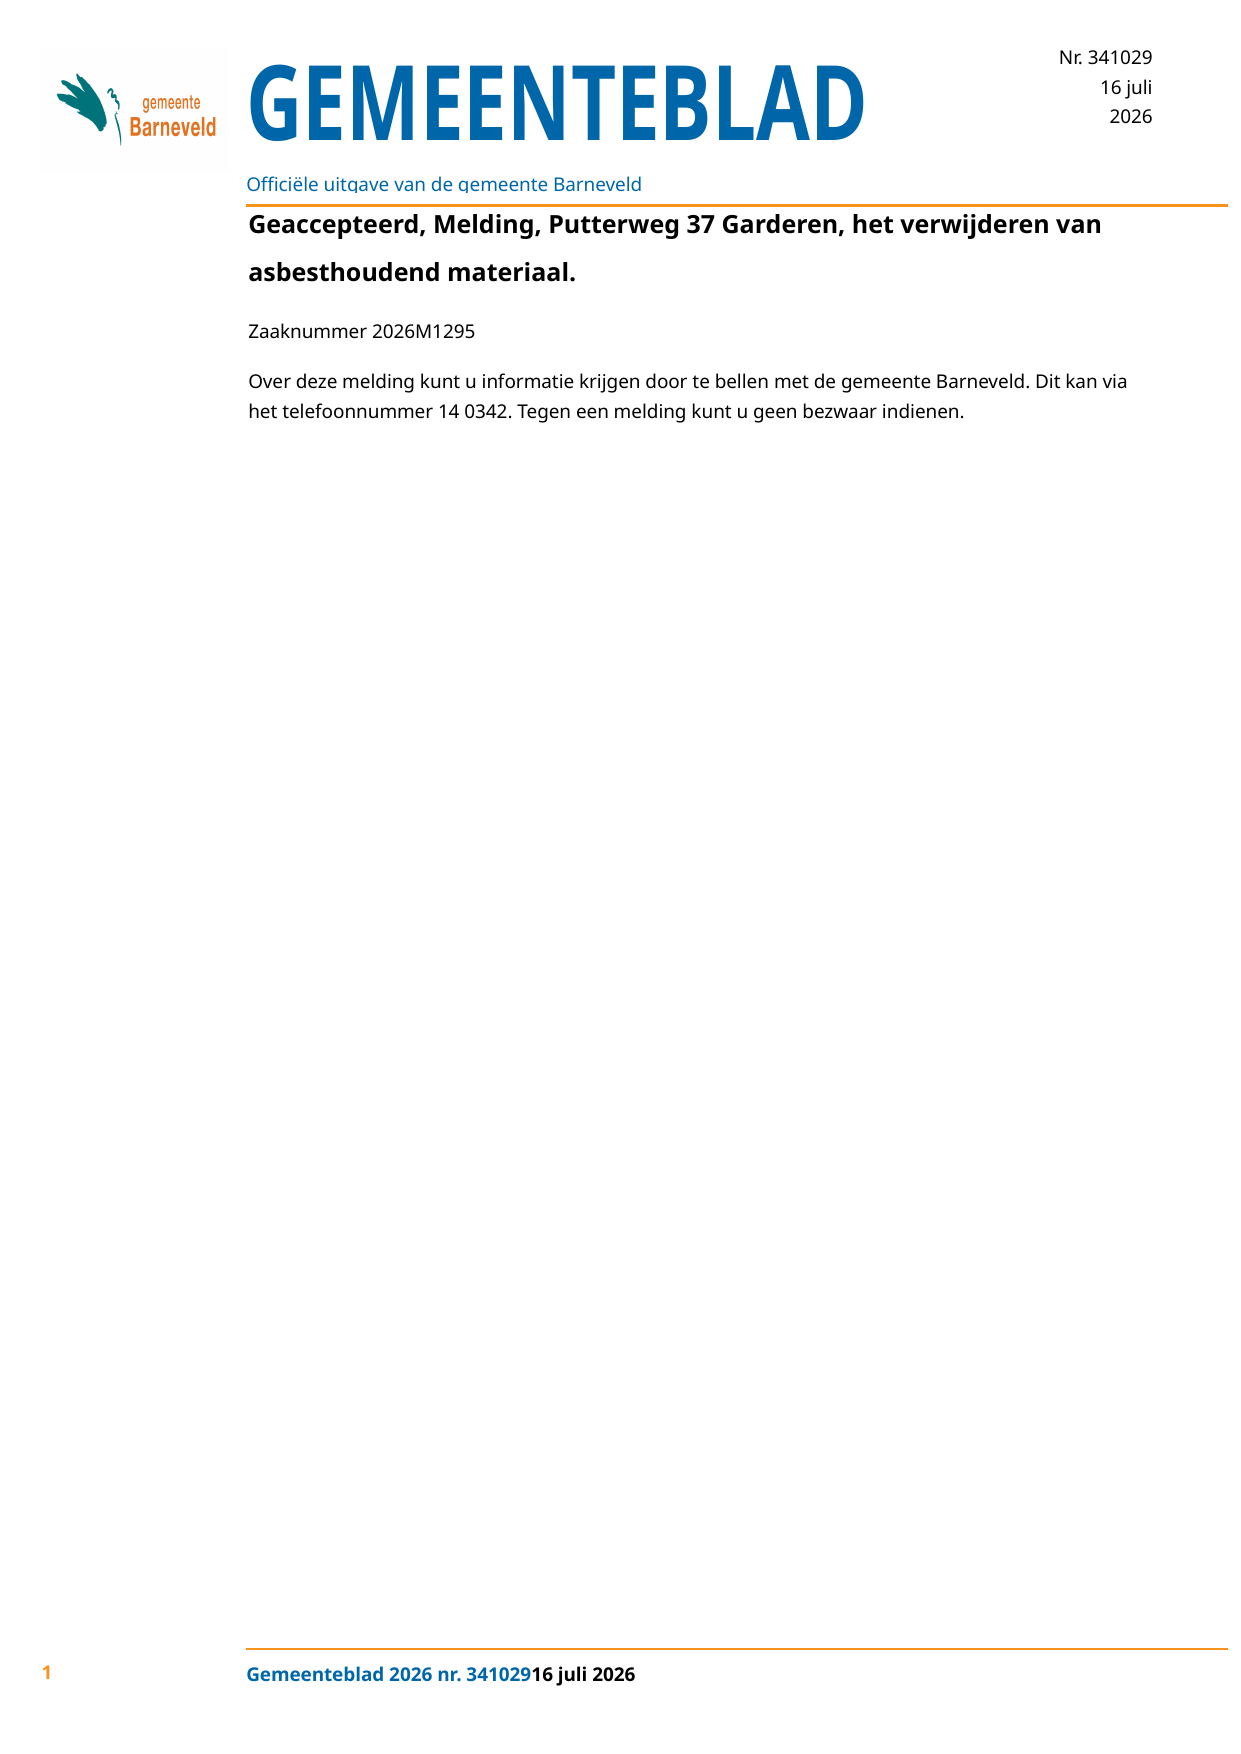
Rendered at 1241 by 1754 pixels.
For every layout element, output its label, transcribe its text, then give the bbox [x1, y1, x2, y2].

picture [41, 47, 231, 172]
text Zaaknummer 2026M1295 [248, 318, 1152, 344]
text Geaccepteerd, Melding, Putterweg 37 Garderen, het verwijderen van asbesthoudend materiaal. [248, 207, 1152, 288]
text Over deze melding kunt u informatie krijgen door te bellen met de gemeente Barneveld. Dit kan via het telefoonnummer 14 0342. Tegen een melding kunt u geen bezwaar indienen. [248, 368, 1152, 424]
